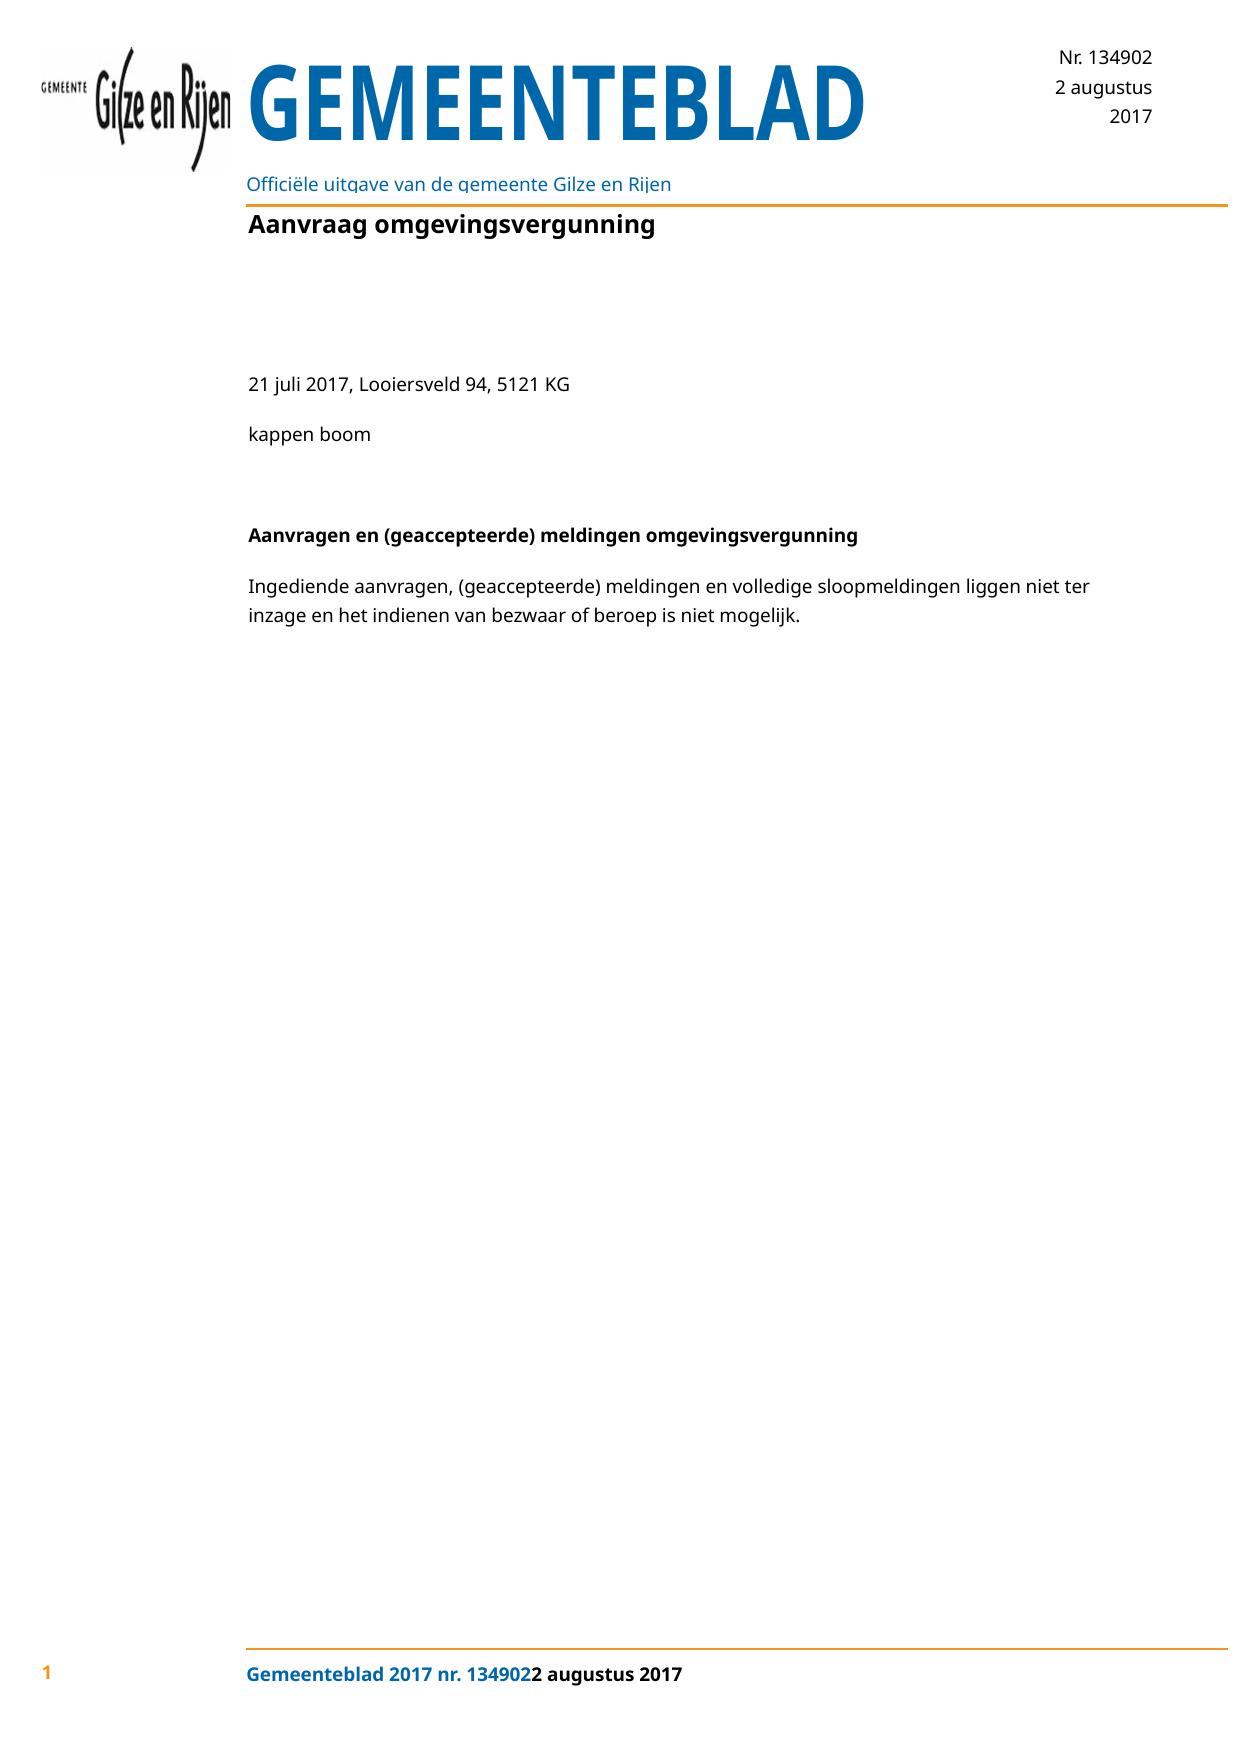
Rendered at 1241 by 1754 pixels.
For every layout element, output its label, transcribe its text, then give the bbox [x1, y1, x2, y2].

text Aanvraag omgevingsvergunning [248, 207, 1152, 241]
text Aanvragen en (geaccepteerde) meldingen omgevingsvergunning [248, 522, 1152, 548]
text Ingediende aanvragen, (geaccepteerde) meldingen en volledige sloopmeldingen liggen niet ter inzage en het indienen van bezwaar of beroep is niet mogelijk. [248, 573, 1152, 628]
picture [41, 47, 231, 172]
text kappen boom [248, 422, 1152, 447]
text 21 juli 2017, Looiersveld 94, 5121 KG [248, 371, 1152, 397]
